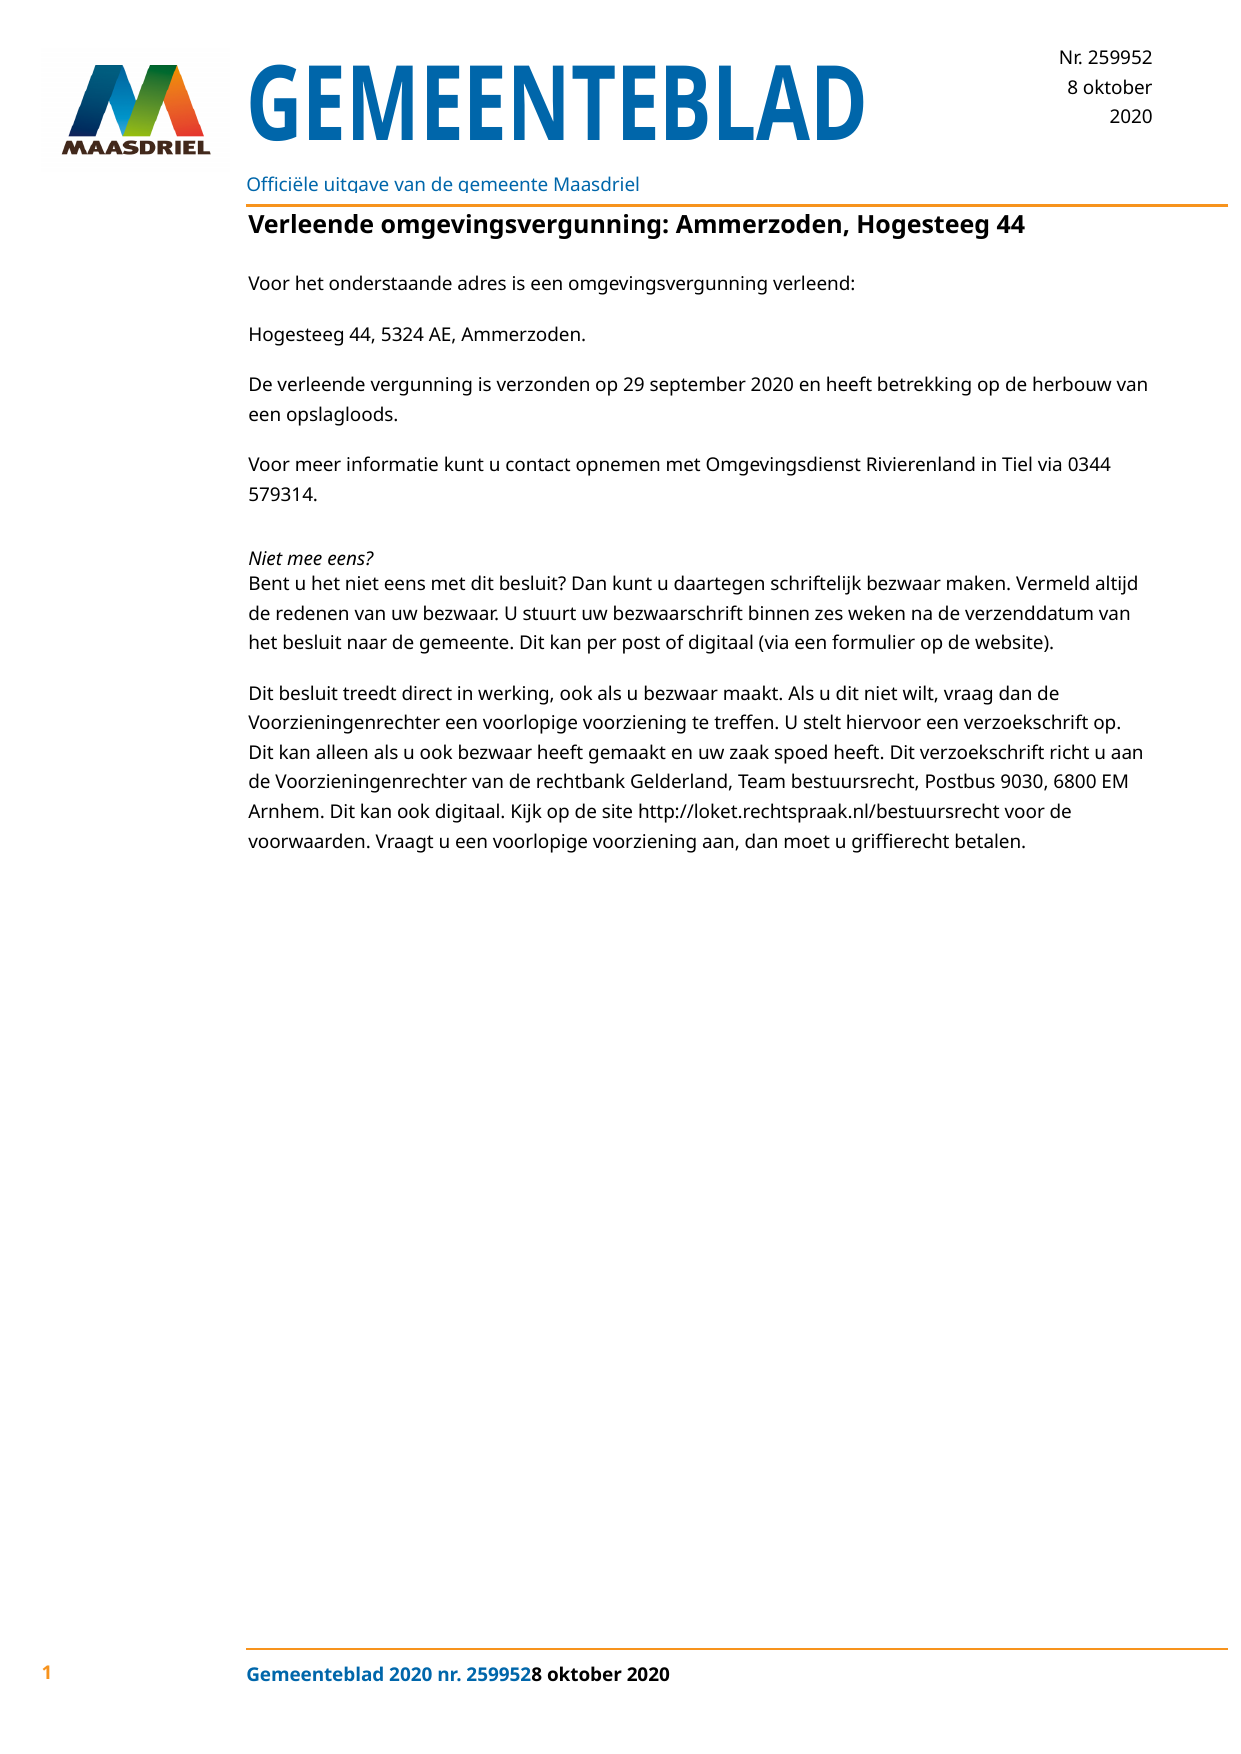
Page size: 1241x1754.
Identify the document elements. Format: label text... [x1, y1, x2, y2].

text De verleende vergunning is verzonden op 29 september 2020 en heeft betrekking op de herbouw van een opslagloods. [248, 371, 1152, 426]
text Bent u het niet eens met dit besluit? Dan kunt u daartegen schriftelijk bezwaar maken. Vermeld altijd de redenen van uw bezwaar. U stuurt uw bezwaarschrift binnen zes weken na de verzenddatum van het besluit naar de gemeente. Dit kan per post of digitaal (via een formulier op de website). [248, 570, 1152, 655]
text Dit besluit treedt direct in werking, ook als u bezwaar maakt. Als u dit niet wilt, vraag dan de Voorzieningenrechter een voorlopige voorziening te treffen. U stelt hiervoor een verzoekschrift op. Dit kan alleen als u ook bezwaar heeft gemaakt en uw zaak spoed heeft. Dit verzoekschrift richt u aan de Voorzieningenrechter van de rechtbank Gelderland, Team bestuursrecht, Postbus 9030, 6800 EM Arnhem. Dit kan ook digitaal. Kijk op de site http://loket.rechtspraak.nl/bestuursrecht voor de voorwaarden. Vraagt u een voorlopige voorziening aan, dan moet u griffierecht betalen. [248, 680, 1152, 854]
text Voor meer informatie kunt u contact opnemen met Omgevingsdienst Rivierenland in Tiel via 0344 579314. [248, 451, 1152, 506]
text Verleende omgevingsvergunning: Ammerzoden, Hogesteeg 44 [248, 207, 1152, 241]
text Niet mee eens? [248, 545, 1152, 570]
text Voor het onderstaande adres is een omgevingsvergunning verleend: [248, 270, 1152, 296]
text Hogesteeg 44, 5324 AE, Ammerzoden. [248, 321, 1152, 346]
picture [41, 47, 231, 172]
